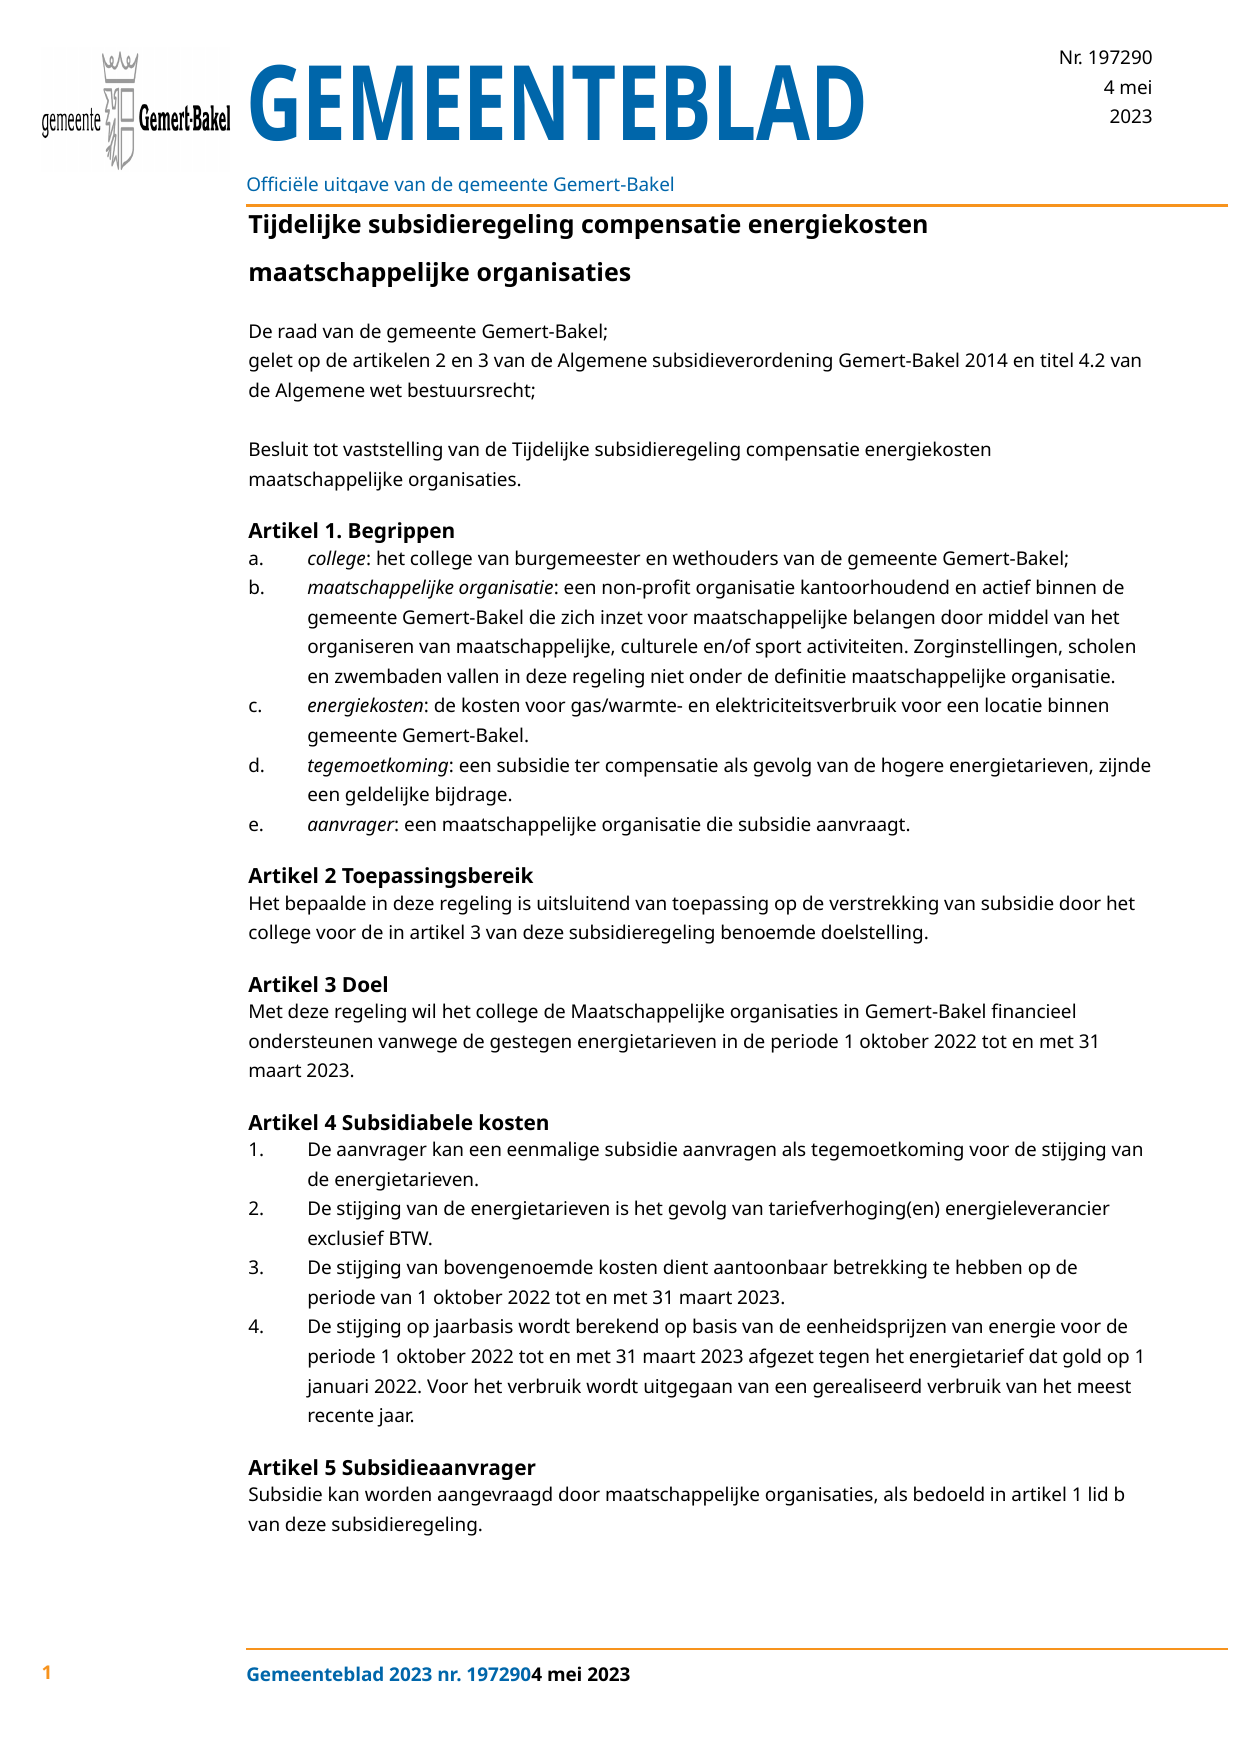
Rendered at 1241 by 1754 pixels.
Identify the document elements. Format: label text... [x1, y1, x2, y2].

list energiekosten: de kosten voor gas/warmte- en elektriciteitsverbruik voor een locatie binnen gemeente Gemert-Bakel. [248, 693, 1152, 748]
text Artikel 1. Begrippen [248, 516, 1152, 545]
text Artikel 3 Doel [248, 970, 1152, 998]
text Artikel 4 Subsidiabele kosten [248, 1108, 1152, 1136]
list De stijging op jaarbasis wordt berekend op basis van de eenheidsprijzen van energie voor de periode 1 oktober 2022 tot en met 31 maart 2023 afgezet tegen het energietarief dat gold op 1 januari 2022. Voor het verbruik wordt uitgegaan van een gerealiseerd verbruik van het meest recente jaar. [248, 1314, 1152, 1428]
text Tijdelijke subsidieregeling compensatie energiekosten maatschappelijke organisaties [248, 207, 1152, 288]
text Subsidie kan worden aangevraagd door maatschappelijke organisaties, als bedoeld in artikel 1 lid b van deze subsidieregeling. [248, 1481, 1152, 1537]
list De stijging van de energietarieven is het gevolg van tariefverhoging(en) energieleverancier exclusief BTW. [248, 1195, 1152, 1251]
text gelet op de artikelen 2 en 3 van de Algemene subsidieverordening Gemert-Bakel 2014 en titel 4.2 van de Algemene wet bestuursrecht; [248, 347, 1152, 403]
text Met deze regeling wil het college de Maatschappelijke organisaties in Gemert-Bakel financieel ondersteunen vanwege de gestegen energietarieven in de periode 1 oktober 2022 tot en met 31 maart 2023. [248, 998, 1152, 1083]
text Artikel 5 Subsidieaanvrager [248, 1453, 1152, 1481]
list tegemoetkoming: een subsidie ter compensatie als gevolg van de hogere energietarieven, zijnde een geldelijke bijdrage. [248, 752, 1152, 807]
text De raad van de gemeente Gemert-Bakel; [248, 318, 1152, 344]
list college: het college van burgemeester en wethouders van de gemeente Gemert-Bakel; [248, 545, 1152, 570]
list aanvrager: een maatschappelijke organisatie die subsidie aanvraagt. [248, 811, 1152, 837]
text Artikel 2 Toepassingsbereik [248, 861, 1152, 890]
picture [41, 47, 231, 172]
list De aanvrager kan een eenmalige subsidie aanvragen als tegemoetkoming voor de stijging van de energietarieven. [248, 1136, 1152, 1192]
list De stijging van bovengenoemde kosten dient aantoonbaar betrekking te hebben op de periode van 1 oktober 2022 tot en met 31 maart 2023. [248, 1254, 1152, 1310]
text Besluit tot vaststelling van de Tijdelijke subsidieregeling compensatie energiekosten maatschappelijke organisaties. [248, 436, 1152, 492]
text Het bepaalde in deze regeling is uitsluitend van toepassing op de verstrekking van subsidie door het college voor de in artikel 3 van deze subsidieregeling benoemde doelstelling. [248, 890, 1152, 945]
list maatschappelijke organisatie: een non-profit organisatie kantoorhoudend en actief binnen de gemeente Gemert-Bakel die zich inzet voor maatschappelijke belangen door middel van het organiseren van maatschappelijke, culturele en/of sport activiteiten. Zorginstellingen, scholen en zwembaden vallen in deze regeling niet onder de definitie maatschappelijke organisatie. [248, 574, 1152, 689]
